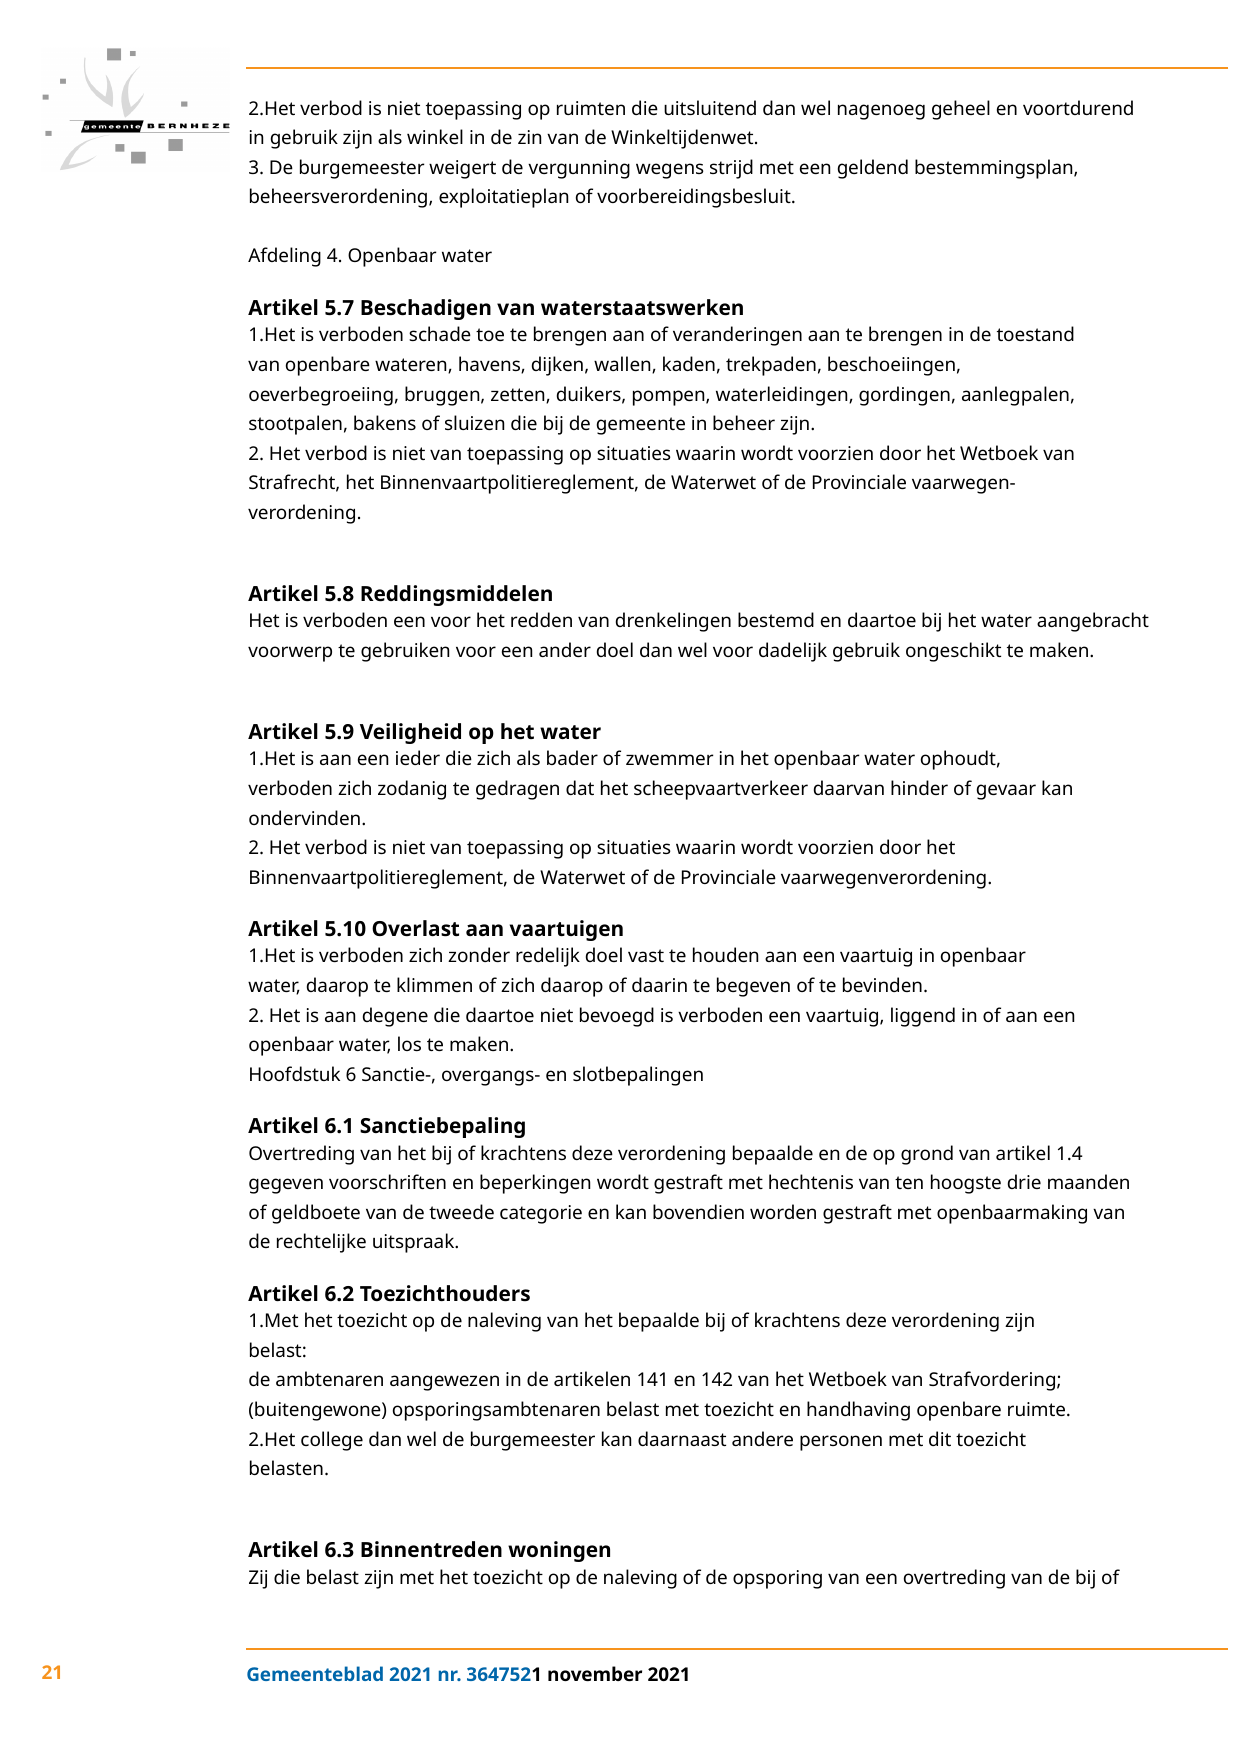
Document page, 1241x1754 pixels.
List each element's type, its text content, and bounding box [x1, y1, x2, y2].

text (buitengewone) opsporingsambtenaren belast met toezicht en handhaving openbare ruimte. [248, 1396, 1152, 1422]
text 3. De burgemeester weigert de vergunning wegens strijd met een geldend bestemmingsplan, beheersverordening, exploitatieplan of voorbereidingsbesluit. [248, 154, 1152, 209]
text Artikel 5.7 Beschadigen van waterstaatswerken [248, 293, 1152, 322]
text 2. Het is aan degene die daartoe niet bevoegd is verboden een vaartuig, liggend in of aan een [248, 1002, 1152, 1028]
text Afdeling 4. Openbaar water [248, 243, 1152, 268]
text verordening. [248, 499, 1152, 525]
text 2.Het college dan wel de burgemeester kan daarnaast andere personen met dit toezicht [248, 1426, 1152, 1452]
text Overtreding van het bij of krachtens deze verordening bepaalde en de op grond van artikel 1.4 gegeven voorschriften en beperkingen wordt gestraft met hechtenis van ten hoogste drie maanden of geldboete van de tweede categorie en kan bovendien worden gestraft met openbaarmaking van de rechtelijke uitspraak. [248, 1140, 1152, 1254]
text Zij die belast zijn met het toezicht op de naleving of de opsporing van een overtreding van de bij of [248, 1564, 1152, 1589]
text van openbare wateren, havens, dijken, wallen, kaden, trekpaden, beschoeiingen, [248, 351, 1152, 377]
text belasten. [248, 1455, 1152, 1481]
text Artikel 6.1 Sanctiebepaling [248, 1111, 1152, 1140]
text stootpalen, bakens of sluizen die bij de gemeente in beheer zijn. [248, 410, 1152, 436]
text Artikel 5.9 Veiligheid op het water [248, 717, 1152, 746]
text belast: [248, 1337, 1152, 1363]
text Binnenvaartpolitiereglement, de Waterwet of de Provinciale vaarwegenverordening. [248, 864, 1152, 889]
text Hoofdstuk 6 Sanctie-, overgangs- en slotbepalingen [248, 1061, 1152, 1087]
text Het is verboden een voor het redden van drenkelingen bestemd en daartoe bij het water aangebracht voorwerp te gebruiken voor een ander doel dan wel voor dadelijk gebruik ongeschikt te maken. [248, 607, 1152, 663]
text verboden zich zodanig te gedragen dat het scheepvaartverkeer daarvan hinder of gevaar kan [248, 775, 1152, 801]
text Strafrecht, het Binnenvaartpolitiereglement, de Waterwet of de Provinciale vaarwegen- [248, 469, 1152, 495]
text 1.Het is verboden zich zonder redelijk doel vast te houden aan een vaartuig in openbaar [248, 943, 1152, 968]
text 1.Het is aan een ieder die zich als bader of zwemmer in het openbaar water ophoudt, [248, 746, 1152, 771]
text Artikel 6.3 Binnentreden woningen [248, 1535, 1152, 1564]
text Artikel 5.10 Overlast aan vaartuigen [248, 914, 1152, 943]
text openbaar water, los te maken. [248, 1031, 1152, 1057]
text Artikel 6.2 Toezichthouders [248, 1279, 1152, 1307]
text 1.Met het toezicht op de naleving van het bepaalde bij of krachtens deze verordening zijn [248, 1307, 1152, 1333]
text 2. Het verbod is niet van toepassing op situaties waarin wordt voorzien door het Wetboek van [248, 440, 1152, 466]
text Artikel 5.8 Reddingsmiddelen [248, 579, 1152, 607]
text 2.Het verbod is niet toepassing op ruimten die uitsluitend dan wel nagenoeg geheel en voortdurend in gebruik zijn als winkel in de zin van de Winkeltijdenwet. [248, 95, 1152, 150]
text oeverbegroeiing, bruggen, zetten, duikers, pompen, waterleidingen, gordingen, aanlegpalen, [248, 381, 1152, 406]
picture [41, 47, 231, 172]
text water, daarop te klimmen of zich daarop of daarin te begeven of te bevinden. [248, 972, 1152, 998]
text 1.Het is verboden schade toe te brengen aan of veranderingen aan te brengen in de toestand [248, 322, 1152, 347]
text ondervinden. [248, 805, 1152, 830]
text de ambtenaren aangewezen in de artikelen 141 en 142 van het Wetboek van Strafvordering; [248, 1367, 1152, 1392]
text 2. Het verbod is niet van toepassing op situaties waarin wordt voorzien door het [248, 834, 1152, 860]
